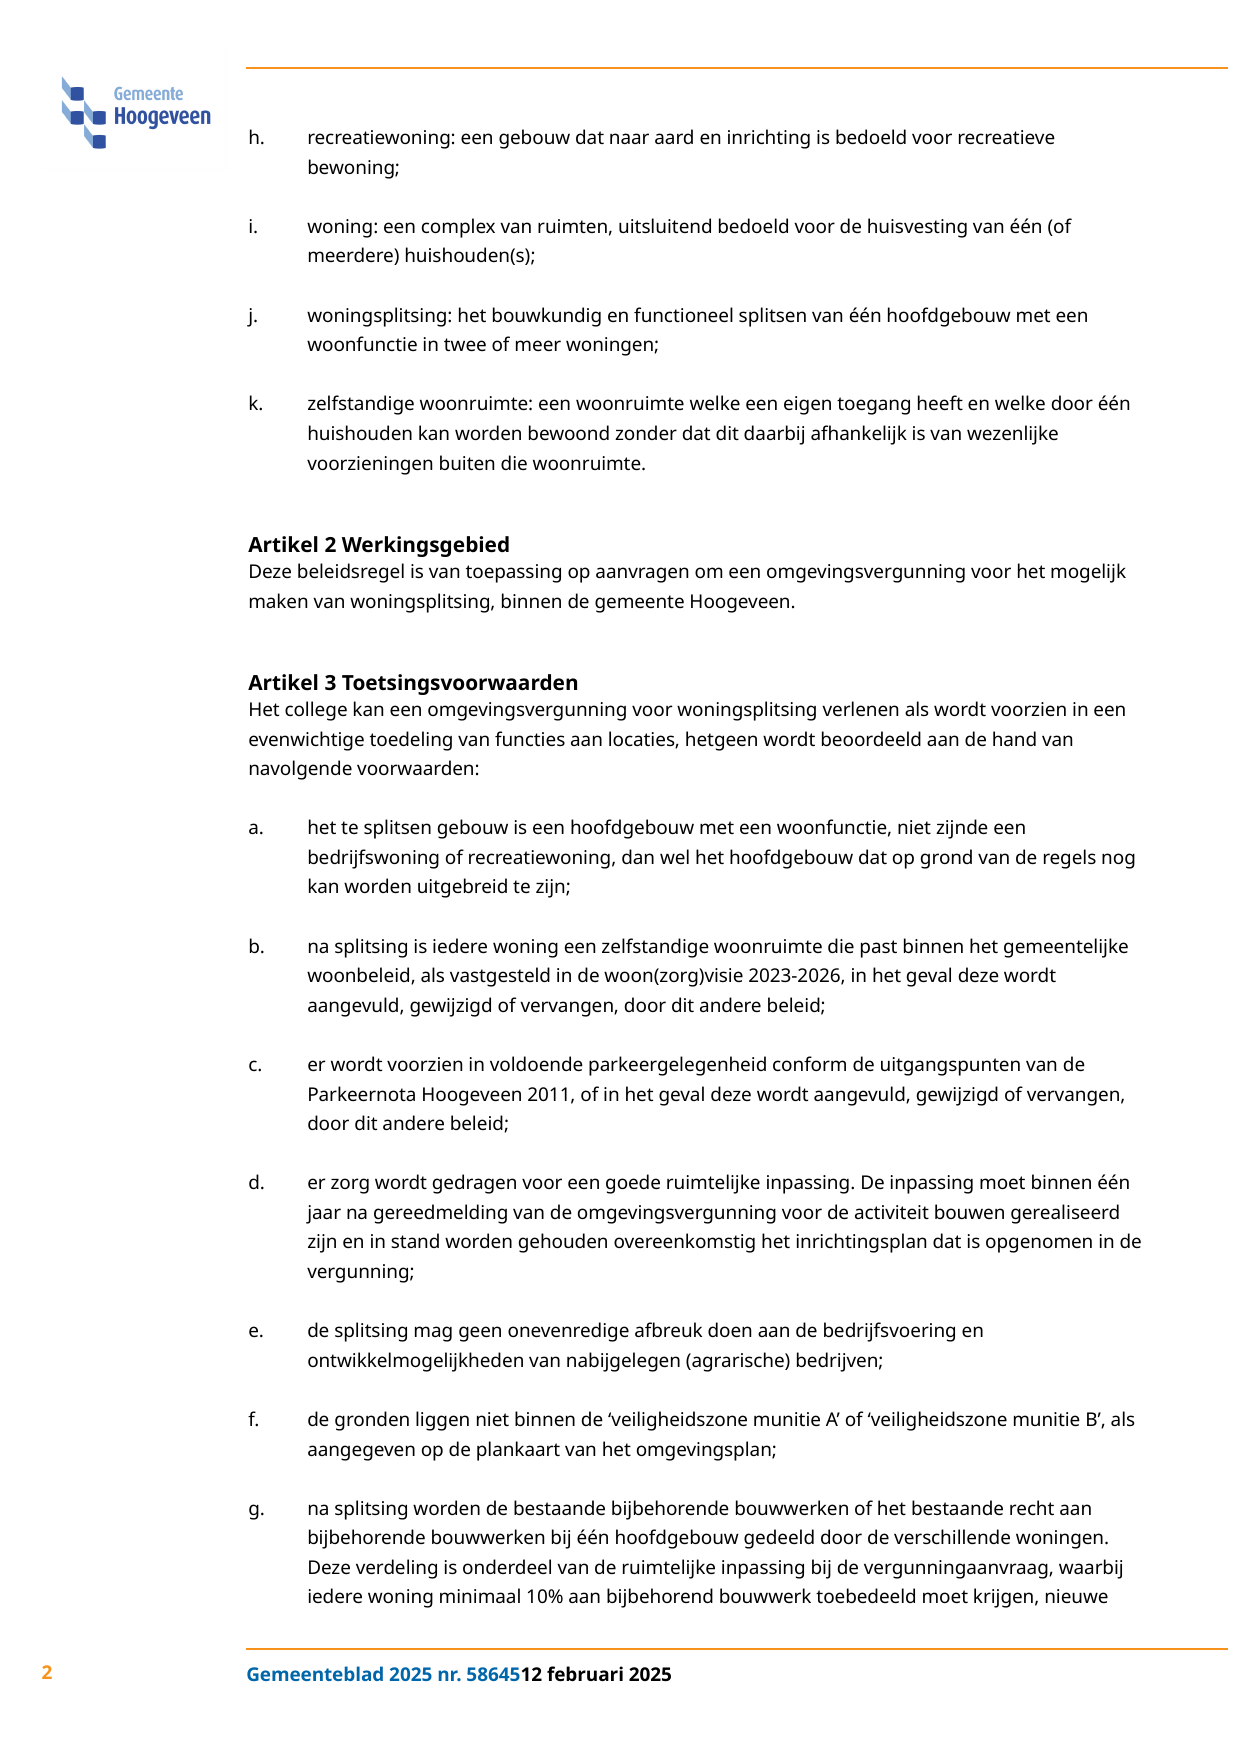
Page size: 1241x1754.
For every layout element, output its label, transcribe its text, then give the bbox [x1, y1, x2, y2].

picture [41, 47, 231, 172]
text Het college kan een omgevingsvergunning voor woningsplitsing verlenen als wordt voorzien in een evenwichtige toedeling van functies aan locaties, hetgeen wordt beoordeeld aan de hand van navolgende voorwaarden: [248, 696, 1152, 781]
list de gronden liggen niet binnen de ‘veiligheidszone munitie A’ of ‘veiligheidszone munitie B’, als aangegeven op de plankaart van het omgevingsplan; [248, 1406, 1152, 1462]
list recreatiewoning: een gebouw dat naar aard en inrichting is bedoeld voor recreatieve bewoning; [248, 124, 1152, 180]
list de splitsing mag geen onevenredige afbreuk doen aan de bedrijfsvoering en ontwikkelmogelijkheden van nabijgelegen (agrarische) bedrijven; [248, 1317, 1152, 1373]
list na splitsing is iedere woning een zelfstandige woonruimte die past binnen het gemeentelijke woonbeleid, als vastgesteld in de woon(zorg)visie 2023-2026, in het geval deze wordt aangevuld, gewijzigd of vervangen, door dit andere beleid; [248, 933, 1152, 1018]
list zelfstandige woonruimte: een woonruimte welke een eigen toegang heeft en welke door één huishouden kan worden bewoond zonder dat dit daarbij afhankelijk is van wezenlijke voorzieningen buiten die woonruimte. [248, 391, 1152, 476]
list woningsplitsing: het bouwkundig en functioneel splitsen van één hoofdgebouw met een woonfunctie in twee of meer woningen; [248, 302, 1152, 357]
list er wordt voorzien in voldoende parkeergelegenheid conform de uitgangspunten van de Parkeernota Hoogeveen 2011, of in het geval deze wordt aangevuld, gewijzigd of vervangen, door dit andere beleid; [248, 1051, 1152, 1136]
text Artikel 3 Toetsingsvoorwaarden [248, 668, 1152, 696]
list woning: een complex van ruimten, uitsluitend bedoeld voor de huisvesting van één (of meerdere) huishouden(s); [248, 213, 1152, 268]
text Artikel 2 Werkingsgebied [248, 530, 1152, 558]
list het te splitsen gebouw is een hoofdgebouw met een woonfunctie, niet zijnde een bedrijfswoning of recreatiewoning, dan wel het hoofdgebouw dat op grond van de regels nog kan worden uitgebreid te zijn; [248, 814, 1152, 899]
text Deze beleidsregel is van toepassing op aanvragen om een omgevingsvergunning voor het mogelijk maken van woningsplitsing, binnen de gemeente Hoogeveen. [248, 558, 1152, 613]
list er zorg wordt gedragen voor een goede ruimtelijke inpassing. De inpassing moet binnen één jaar na gereedmelding van de omgevingsvergunning voor de activiteit bouwen gerealiseerd zijn en in stand worden gehouden overeenkomstig het inrichtingsplan dat is opgenomen in de vergunning; [248, 1169, 1152, 1284]
list na splitsing worden de bestaande bijbehorende bouwwerken of het bestaande recht aan bijbehorende bouwwerken bij één hoofdgebouw gedeeld door de verschillende woningen. Deze verdeling is onderdeel van de ruimtelijke inpassing bij de vergunningaanvraag, waarbij iedere woning minimaal 10% aan bijbehorend bouwwerk toebedeeld moet krijgen, nieuwe [248, 1495, 1152, 1609]
